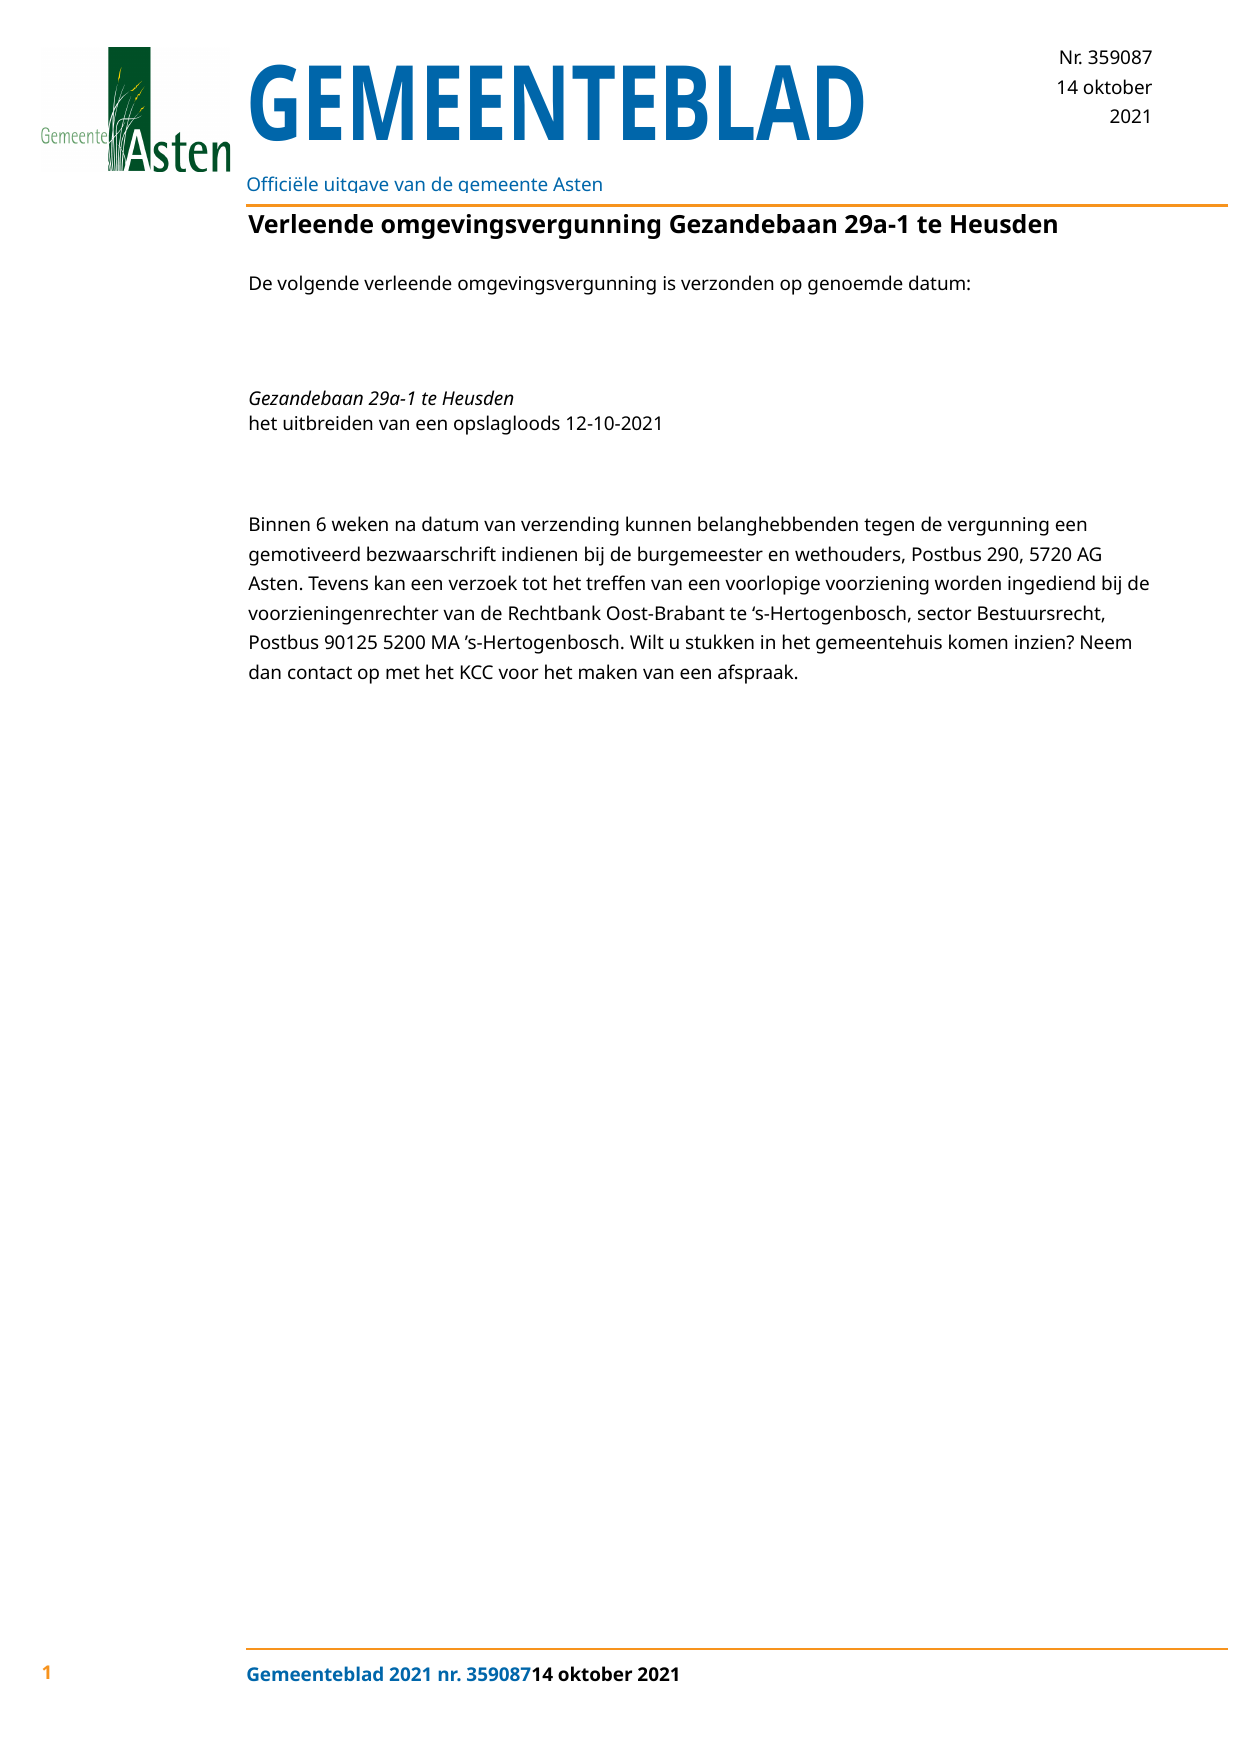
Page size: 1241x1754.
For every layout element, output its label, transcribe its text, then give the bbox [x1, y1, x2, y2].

text De volgende verleende omgevingsvergunning is verzonden op genoemde datum: [248, 270, 1152, 296]
text Binnen 6 weken na datum van verzending kunnen belanghebbenden tegen de vergunning een gemotiveerd bezwaarschrift indienen bij de burgemeester en wethouders, Postbus 290, 5720 AG Asten. Tevens kan een verzoek tot het treffen van een voorlopige voorziening worden ingediend bij de voorzieningenrechter van de Rechtbank Oost-Brabant te ‘s-Hertogenbosch, sector Bestuursrecht, Postbus 90125 5200 MA ’s-Hertogenbosch. Wilt u stukken in het gemeentehuis komen inzien? Neem dan contact op met het KCC voor het maken van een afspraak. [248, 511, 1152, 685]
picture [41, 47, 231, 172]
text het uitbreiden van een opslagloods 12-10-2021 [248, 410, 1152, 436]
text Verleende omgevingsvergunning Gezandebaan 29a-1 te Heusden [248, 207, 1152, 241]
text Gezandebaan 29a-1 te Heusden [248, 385, 1152, 410]
